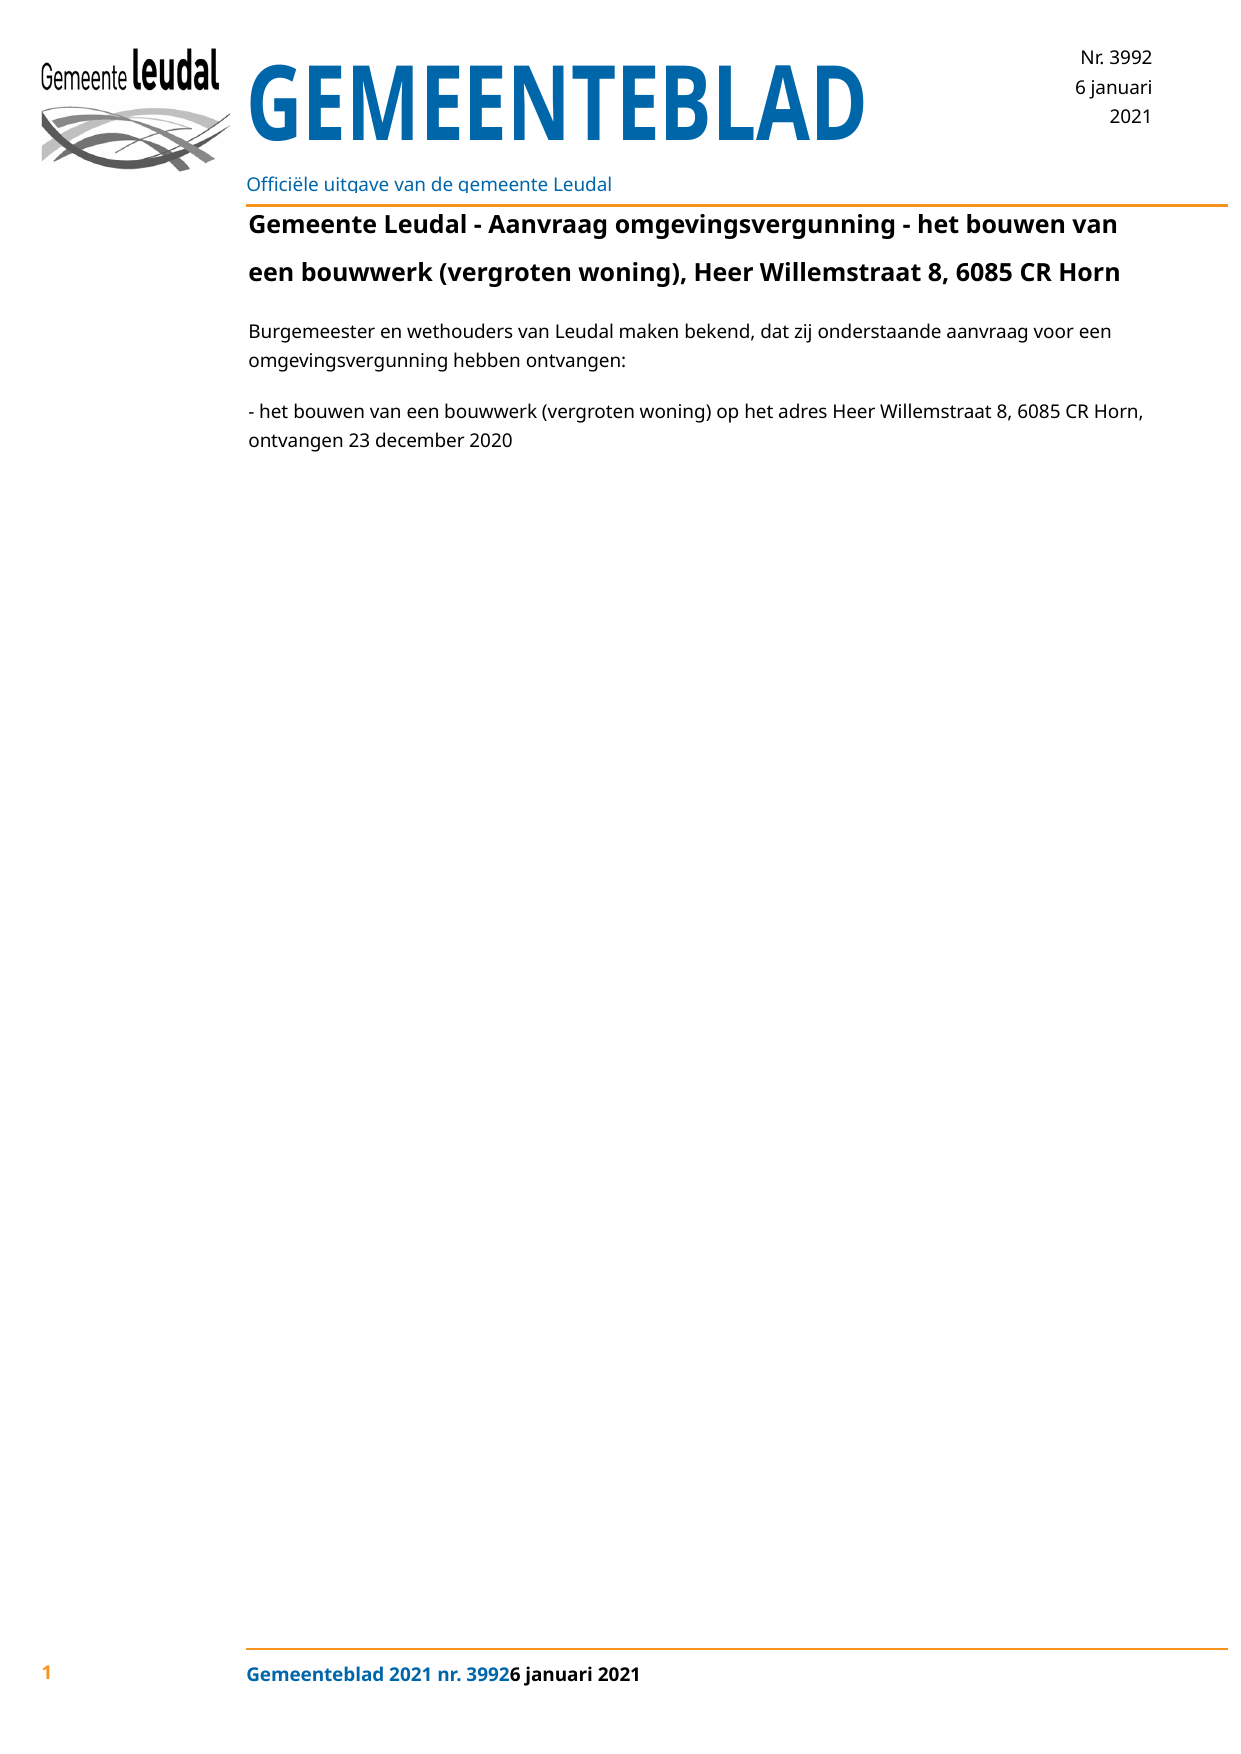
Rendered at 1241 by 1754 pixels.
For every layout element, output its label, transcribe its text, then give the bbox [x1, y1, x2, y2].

text Gemeente Leudal - Aanvraag omgevingsvergunning - het bouwen van een bouwwerk (vergroten woning), Heer Willemstraat 8, 6085 CR Horn [248, 207, 1152, 288]
text Burgemeester en wethouders van Leudal maken bekend, dat zij onderstaande aanvraag voor een omgevingsvergunning hebben ontvangen: [248, 318, 1152, 373]
picture [41, 47, 231, 172]
text - het bouwen van een bouwwerk (vergroten woning) op het adres Heer Willemstraat 8, 6085 CR Horn, ontvangen 23 december 2020 [248, 398, 1152, 453]
